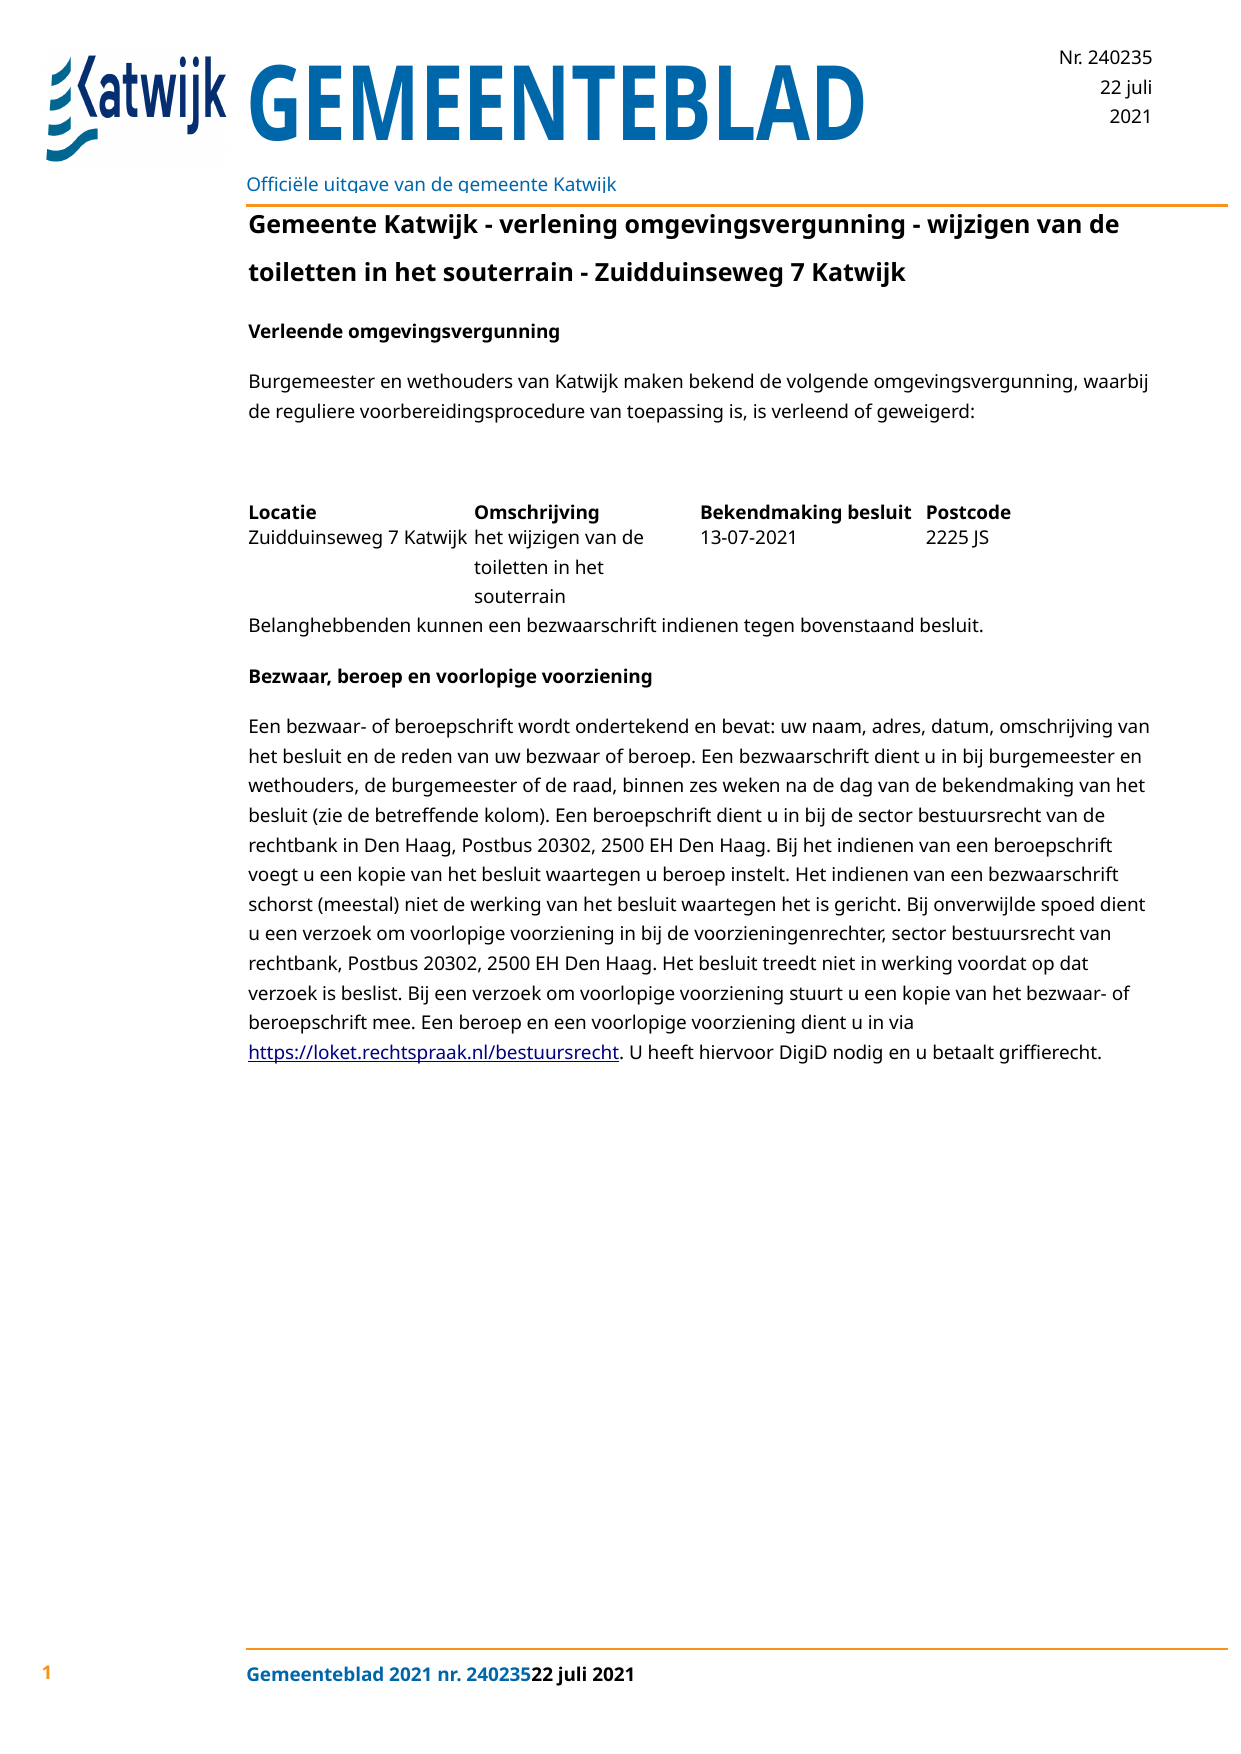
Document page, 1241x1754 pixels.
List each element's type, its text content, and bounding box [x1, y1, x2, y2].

table_header Bekendmaking besluit [700, 499, 926, 524]
text Bezwaar, beroep en voorlopige voorziening [248, 663, 1152, 689]
table_cell Zuidduinseweg 7 Katwijk [248, 525, 474, 609]
table_header Postcode [926, 499, 1152, 524]
table_header Locatie [248, 499, 474, 524]
table_header Omschrijving [474, 499, 700, 524]
text Burgemeester en wethouders van Katwijk maken bekend de volgende omgevingsvergunning, waarbij de reguliere voorbereidingsprocedure van toepassing is, is verleend of geweigerd: [248, 368, 1152, 424]
table_cell 2225 JS [926, 525, 1152, 609]
text Een bezwaar- of beroepschrift wordt ondertekend en bevat: uw naam, adres, datum, omschrijving van het besluit en de reden van uw bezwaar of beroep. Een bezwaarschrift dient u in bij burgemeester en wethouders, de burgemeester of de raad, binnen zes weken na de dag van de bekendmaking van het besluit (zie de betreffende kolom). Een beroepschrift dient u in bij de sector bestuursrecht van de rechtbank in Den Haag, Postbus 20302, 2500 EH Den Haag. Bij het indienen van een beroepschrift voegt u een kopie van het besluit waartegen u beroep instelt. Het indienen van een bezwaarschrift schorst (meestal) niet de werking van het besluit waartegen het is gericht. Bij onverwijlde spoed dient u een verzoek om voorlopige voorziening in bij de voorzieningenrechter, sector bestuursrecht van rechtbank, Postbus 20302, 2500 EH Den Haag. Het besluit treedt niet in werking voordat op dat verzoek is beslist. Bij een verzoek om voorlopige voorziening stuurt u een kopie van het bezwaar- of beroepschrift mee. Een beroep en een voorlopige voorziening dient u in via https://loket.rechtspraak.nl/bestuursrecht. U heeft hiervoor DigiD nodig en u betaalt griffierecht. [248, 713, 1152, 1065]
text Gemeente Katwijk - verlening omgevingsvergunning - wijzigen van de toiletten in het souterrain - Zuidduinseweg 7 Katwijk [248, 207, 1152, 288]
table_cell het wijzigen van de toiletten in het souterrain [474, 525, 700, 609]
text Verleende omgevingsvergunning [248, 318, 1152, 344]
picture [41, 47, 231, 172]
text Belanghebbenden kunnen een bezwaarschrift indienen tegen bovenstaand besluit. [248, 613, 1152, 638]
table_cell 13-07-2021 [700, 525, 926, 609]
